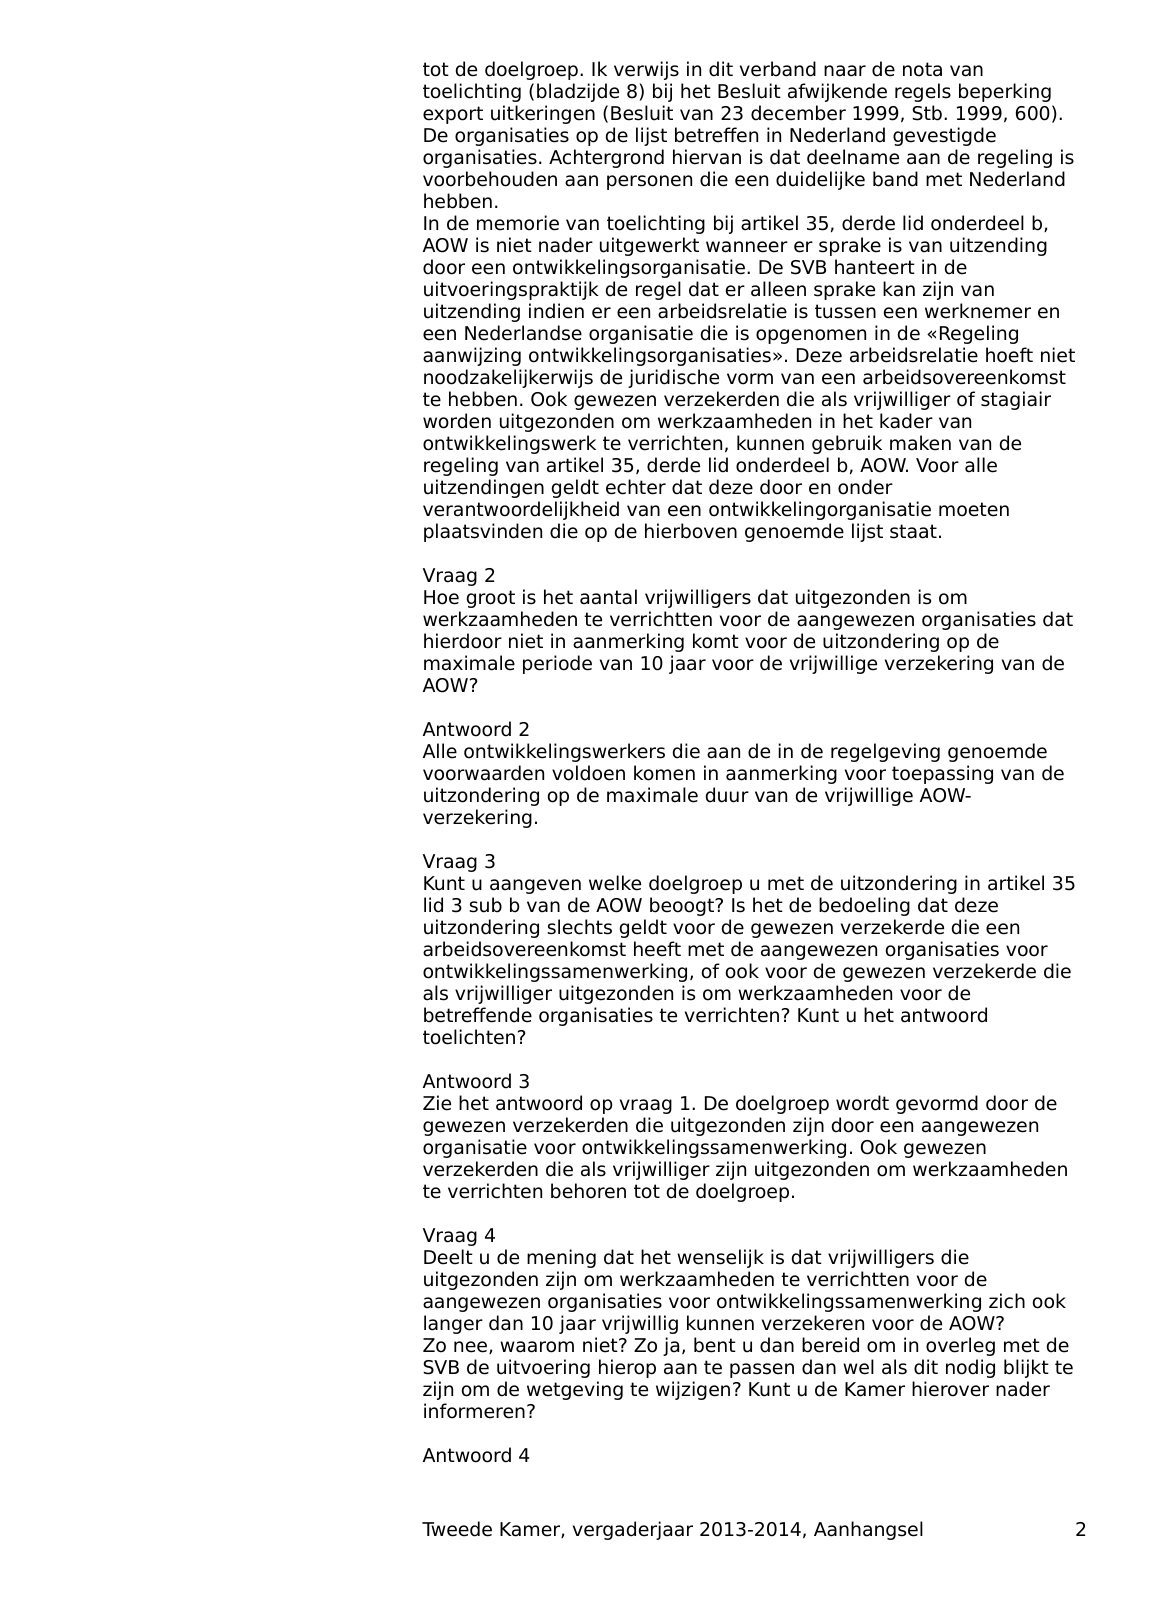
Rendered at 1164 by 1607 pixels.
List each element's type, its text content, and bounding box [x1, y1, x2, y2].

text tot de doelgroep. Ik verwijs in dit verband naar de nota van toelichting (bladzijde 8) bij het Besluit afwijkende regels beperking export uitkeringen (Besluit van 23 december 1999, Stb. 1999, 600). [422, 59, 1087, 125]
text Hoe groot is het aantal vrijwilligers dat uitgezonden is om werkzaamheden te verrichtten voor de aangewezen organisaties dat hierdoor niet in aanmerking komt voor de uitzondering op de maximale periode van 10 jaar voor de vrijwillige verzekering van de AOW? [422, 587, 1087, 697]
text Alle ontwikkelingswerkers die aan de in de regelgeving genoemde voorwaarden voldoen komen in aanmerking voor toepassing van de uitzondering op de maximale duur van de vrijwillige AOW-verzekering. [422, 741, 1087, 829]
text In de memorie van toelichting bij artikel 35, derde lid onderdeel b, AOW is niet nader uitgewerkt wanneer er sprake is van uitzending door een ontwikkelingsorganisatie. De SVB hanteert in de uitvoeringspraktijk de regel dat er alleen sprake kan zijn van uitzending indien er een arbeidsrelatie is tussen een werknemer en een Nederlandse organisatie die is opgenomen in de «Regeling aanwijzing ontwikkelingsorganisaties». Deze arbeidsrelatie hoeft niet noodzakelijkerwijs de juridische vorm van een arbeidsovereenkomst te hebben. Ook gewezen verzekerden die als vrijwilliger of stagiair worden uitgezonden om werkzaamheden in het kader van ontwikkelingswerk te verrichten, kunnen gebruik maken van de regeling van artikel 35, derde lid onderdeel b, AOW. Voor alle uitzendingen geldt echter dat deze door en onder verantwoordelijkheid van een ontwikkelingorganisatie moeten plaatsvinden die op de hierboven genoemde lijst staat. [422, 213, 1087, 543]
text Antwoord 4 [422, 1445, 1087, 1467]
text Vraag 2 [422, 565, 1087, 587]
text Antwoord 2 [422, 719, 1087, 741]
text Zo nee, waarom niet? Zo ja, bent u dan bereid om in overleg met de SVB de uitvoering hierop aan te passen dan wel als dit nodig blijkt te zijn om de wetgeving te wijzigen? Kunt u de Kamer hierover nader informeren? [422, 1335, 1087, 1423]
text Vraag 4 [422, 1225, 1087, 1247]
text Kunt u aangeven welke doelgroep u met de uitzondering in artikel 35 lid 3 sub b van de AOW beoogt? Is het de bedoeling dat deze uitzondering slechts geldt voor de gewezen verzekerde die een arbeidsovereenkomst heeft met de aangewezen organisaties voor ontwikkelingssamenwerking, of ook voor de gewezen verzekerde die als vrijwilliger uitgezonden is om werkzaamheden voor de betreffende organisaties te verrichten? Kunt u het antwoord toelichten? [422, 873, 1087, 1049]
text Antwoord 3 [422, 1071, 1087, 1093]
text Vraag 3 [422, 851, 1087, 873]
text Deelt u de mening dat het wenselijk is dat vrijwilligers die uitgezonden zijn om werkzaamheden te verrichtten voor de aangewezen organisaties voor ontwikkelingssamenwerking zich ook langer dan 10 jaar vrijwillig kunnen verzekeren voor de AOW? [422, 1247, 1087, 1335]
text Zie het antwoord op vraag 1. De doelgroep wordt gevormd door de gewezen verzekerden die uitgezonden zijn door een aangewezen organisatie voor ontwikkelingssamenwerking. Ook gewezen verzekerden die als vrijwilliger zijn uitgezonden om werkzaamheden te verrichten behoren tot de doelgroep. [422, 1093, 1087, 1203]
text De organisaties op de lijst betreffen in Nederland gevestigde organisaties. Achtergrond hiervan is dat deelname aan de regeling is voorbehouden aan personen die een duidelijke band met Nederland hebben. [422, 125, 1087, 213]
